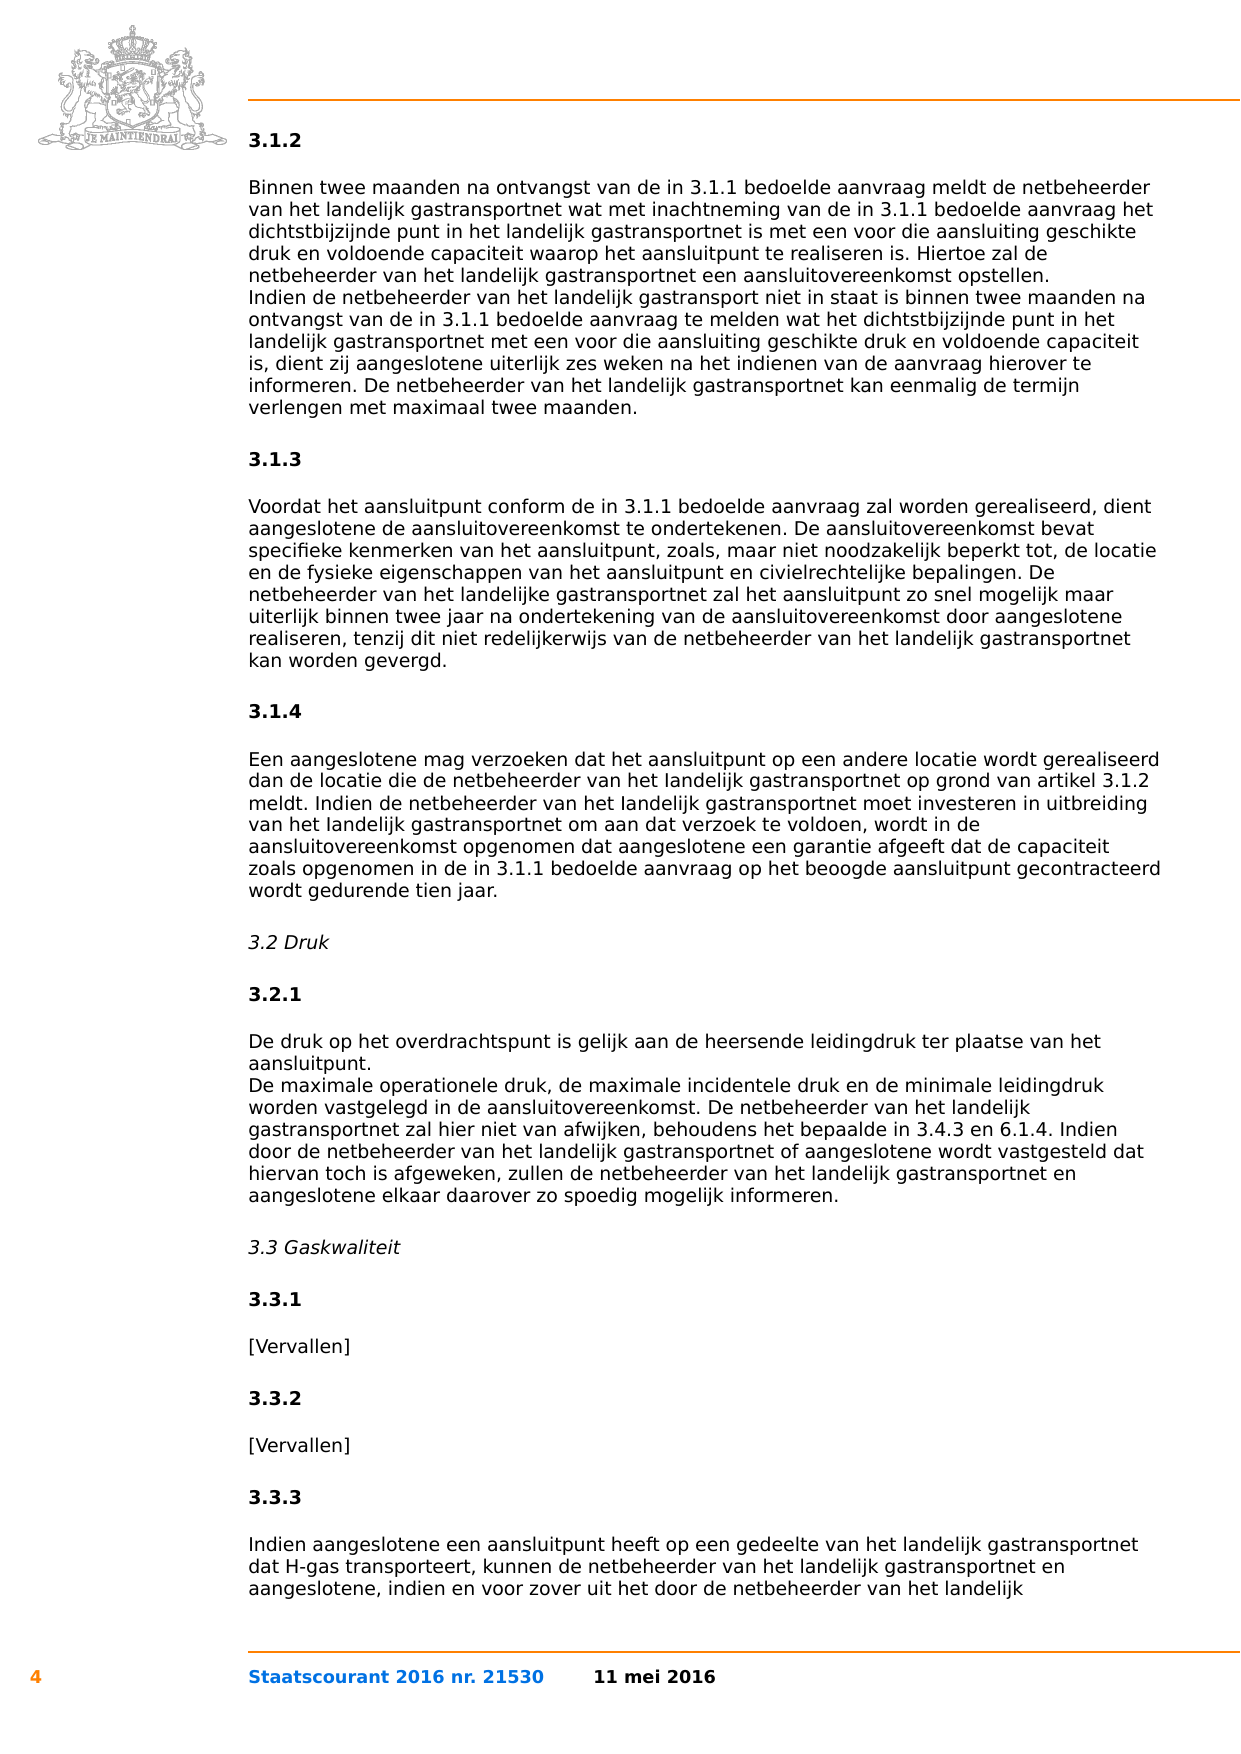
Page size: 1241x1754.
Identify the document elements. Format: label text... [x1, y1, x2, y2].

text [Vervallen] [248, 1336, 1163, 1358]
subtitle 3.3.2 [248, 1388, 1163, 1410]
text De maximale operationele druk, de maximale incidentele druk en de minimale leidingdruk worden vastgelegd in de aansluitovereenkomst. De netbeheerder van het landelijk gastransportnet zal hier niet van afwijken, behoudens het bepaalde in 3.4.3 en 6.1.4. Indien door de netbeheerder van het landelijk gastransportnet of aangeslotene wordt vastgesteld dat hiervan toch is afgeweken, zullen de netbeheerder van het landelijk gastransportnet en aangeslotene elkaar daarover zo spoedig mogelijk informeren. [248, 1075, 1163, 1207]
subtitle 3.1.3 [248, 449, 1163, 471]
subtitle 3.3.3 [248, 1487, 1163, 1509]
text De druk op het overdrachtspunt is gelijk aan de heersende leidingdruk ter plaatse van het aansluitpunt. [248, 1031, 1163, 1075]
text Voordat het aansluitpunt conform de in 3.1.1 bedoelde aanvraag zal worden gerealiseerd, dient aangeslotene de aansluitovereenkomst te ondertekenen. De aansluitovereenkomst bevat specifieke kenmerken van het aansluitpunt, zoals, maar niet noodzakelijk beperkt tot, de locatie en de fysieke eigenschappen van het aansluitpunt en civielrechtelijke bepalingen. De netbeheerder van het landelijke gastransportnet zal het aansluitpunt zo snel mogelijk maar uiterlijk binnen twee jaar na ondertekening van de aansluitovereenkomst door aangeslotene realiseren, tenzij dit niet redelijkerwijs van de netbeheerder van het landelijk gastransportnet kan worden gevergd. [248, 496, 1163, 671]
subtitle 3.1.2 [248, 130, 1163, 152]
subtitle 3.2 Druk [248, 932, 1163, 954]
text Indien de netbeheerder van het landelijk gastransport niet in staat is binnen twee maanden na ontvangst van de in 3.1.1 bedoelde aanvraag te melden wat het dichtstbijzijnde punt in het landelijk gastransportnet met een voor die aansluiting geschikte druk en voldoende capaciteit is, dient zij aangeslotene uiterlijk zes weken na het indienen van de aanvraag hierover te informeren. De netbeheerder van het landelijk gastransportnet kan eenmalig de termijn verlengen met maximaal twee maanden. [248, 287, 1163, 419]
text Indien aangeslotene een aansluitpunt heeft op een gedeelte van het landelijk gastransportnet dat H-gas transporteert, kunnen de netbeheerder van het landelijk gastransportnet en aangeslotene, indien en voor zover uit het door de netbeheerder van het landelijk [248, 1534, 1163, 1600]
subtitle 3.2.1 [248, 984, 1163, 1006]
subtitle 3.1.4 [248, 701, 1163, 723]
text [Vervallen] [248, 1435, 1163, 1457]
text Een aangeslotene mag verzoeken dat het aansluitpunt op een andere locatie wordt gerealiseerd dan de locatie die de netbeheerder van het Iandelijk gastransportnet op grond van artikel 3.1.2 meldt. Indien de netbeheerder van het Iandelijk gastransportnet moet investeren in uitbreiding van het Iandelijk gastransportnet om aan dat verzoek te voldoen, wordt in de aansluitovereenkomst opgenomen dat aangeslotene een garantie afgeeft dat de capaciteit zoals opgenomen in de in 3.1.1 bedoelde aanvraag op het beoogde aansluitpunt gecontracteerd wordt gedurende tien jaar. [248, 748, 1163, 902]
subtitle 3.3.1 [248, 1289, 1163, 1311]
text Binnen twee maanden na ontvangst van de in 3.1.1 bedoelde aanvraag meldt de netbeheerder van het landelijk gastransportnet wat met inachtneming van de in 3.1.1 bedoelde aanvraag het dichtstbijzijnde punt in het landelijk gastransportnet is met een voor die aansluiting geschikte druk en voldoende capaciteit waarop het aansluitpunt te realiseren is. Hiertoe zal de netbeheerder van het landelijk gastransportnet een aansluitovereenkomst opstellen. [248, 177, 1163, 287]
picture [38, 25, 227, 150]
subtitle 3.3 Gaskwaliteit [248, 1237, 1163, 1259]
